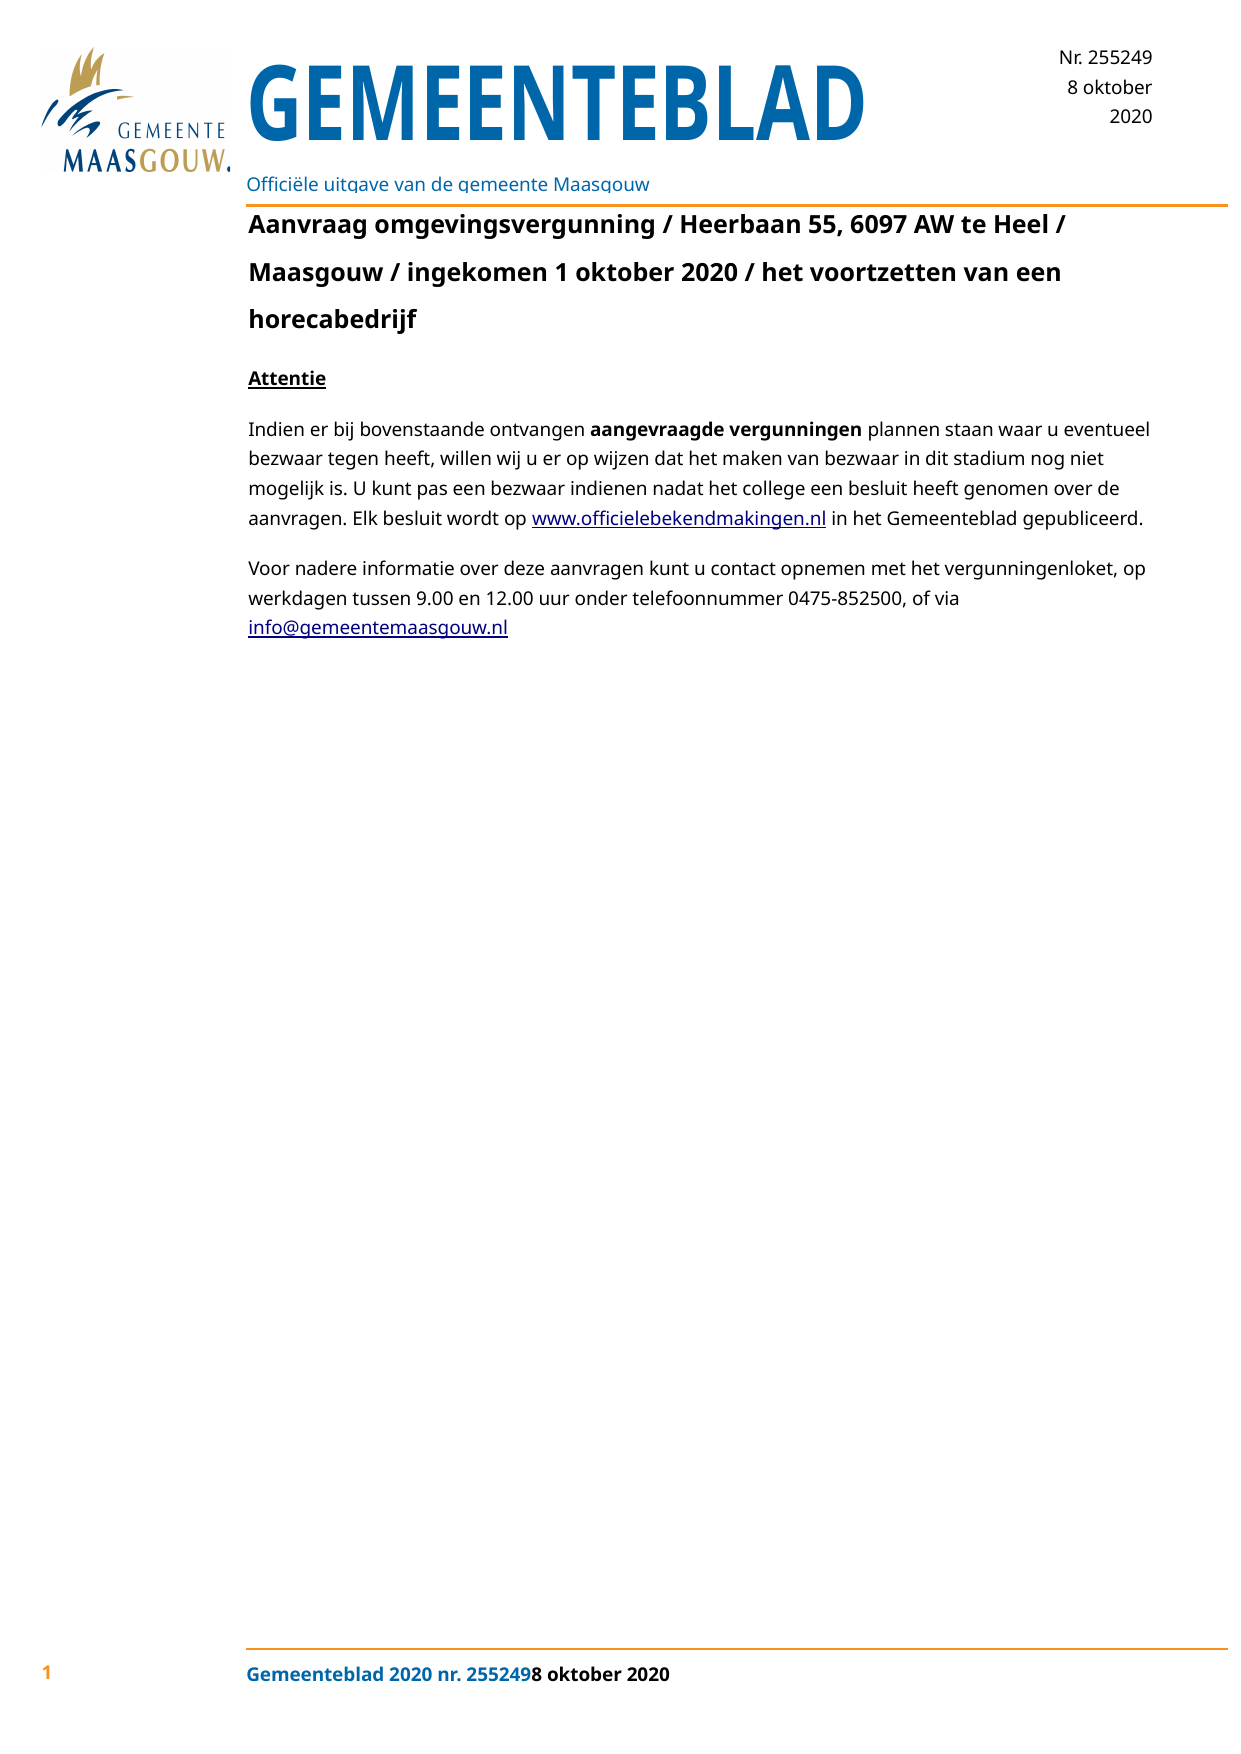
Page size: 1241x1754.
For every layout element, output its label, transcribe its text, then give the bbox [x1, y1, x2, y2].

text Indien er bij bovenstaande ontvangen aangevraagde vergunningen plannen staan waar u eventueel bezwaar tegen heeft, willen wij u er op wijzen dat het maken van bezwaar in dit stadium nog niet mogelijk is. U kunt pas een bezwaar indienen nadat het college een besluit heeft genomen over de aanvragen. Elk besluit wordt op www.officielebekendmakingen.nl in het Gemeenteblad gepubliceerd. [248, 416, 1152, 530]
text Attentie [248, 366, 1152, 391]
text Voor nadere informatie over deze aanvragen kunt u contact opnemen met het vergunningenloket, op werkdagen tussen 9.00 en 12.00 uur onder telefoonnummer 0475-852500, of via info@gemeentemaasgouw.nl [248, 555, 1152, 640]
picture [41, 47, 231, 172]
text Aanvraag omgevingsvergunning / Heerbaan 55, 6097 AW te Heel / Maasgouw / ingekomen 1 oktober 2020 / het voortzetten van een horecabedrijf [248, 207, 1152, 336]
